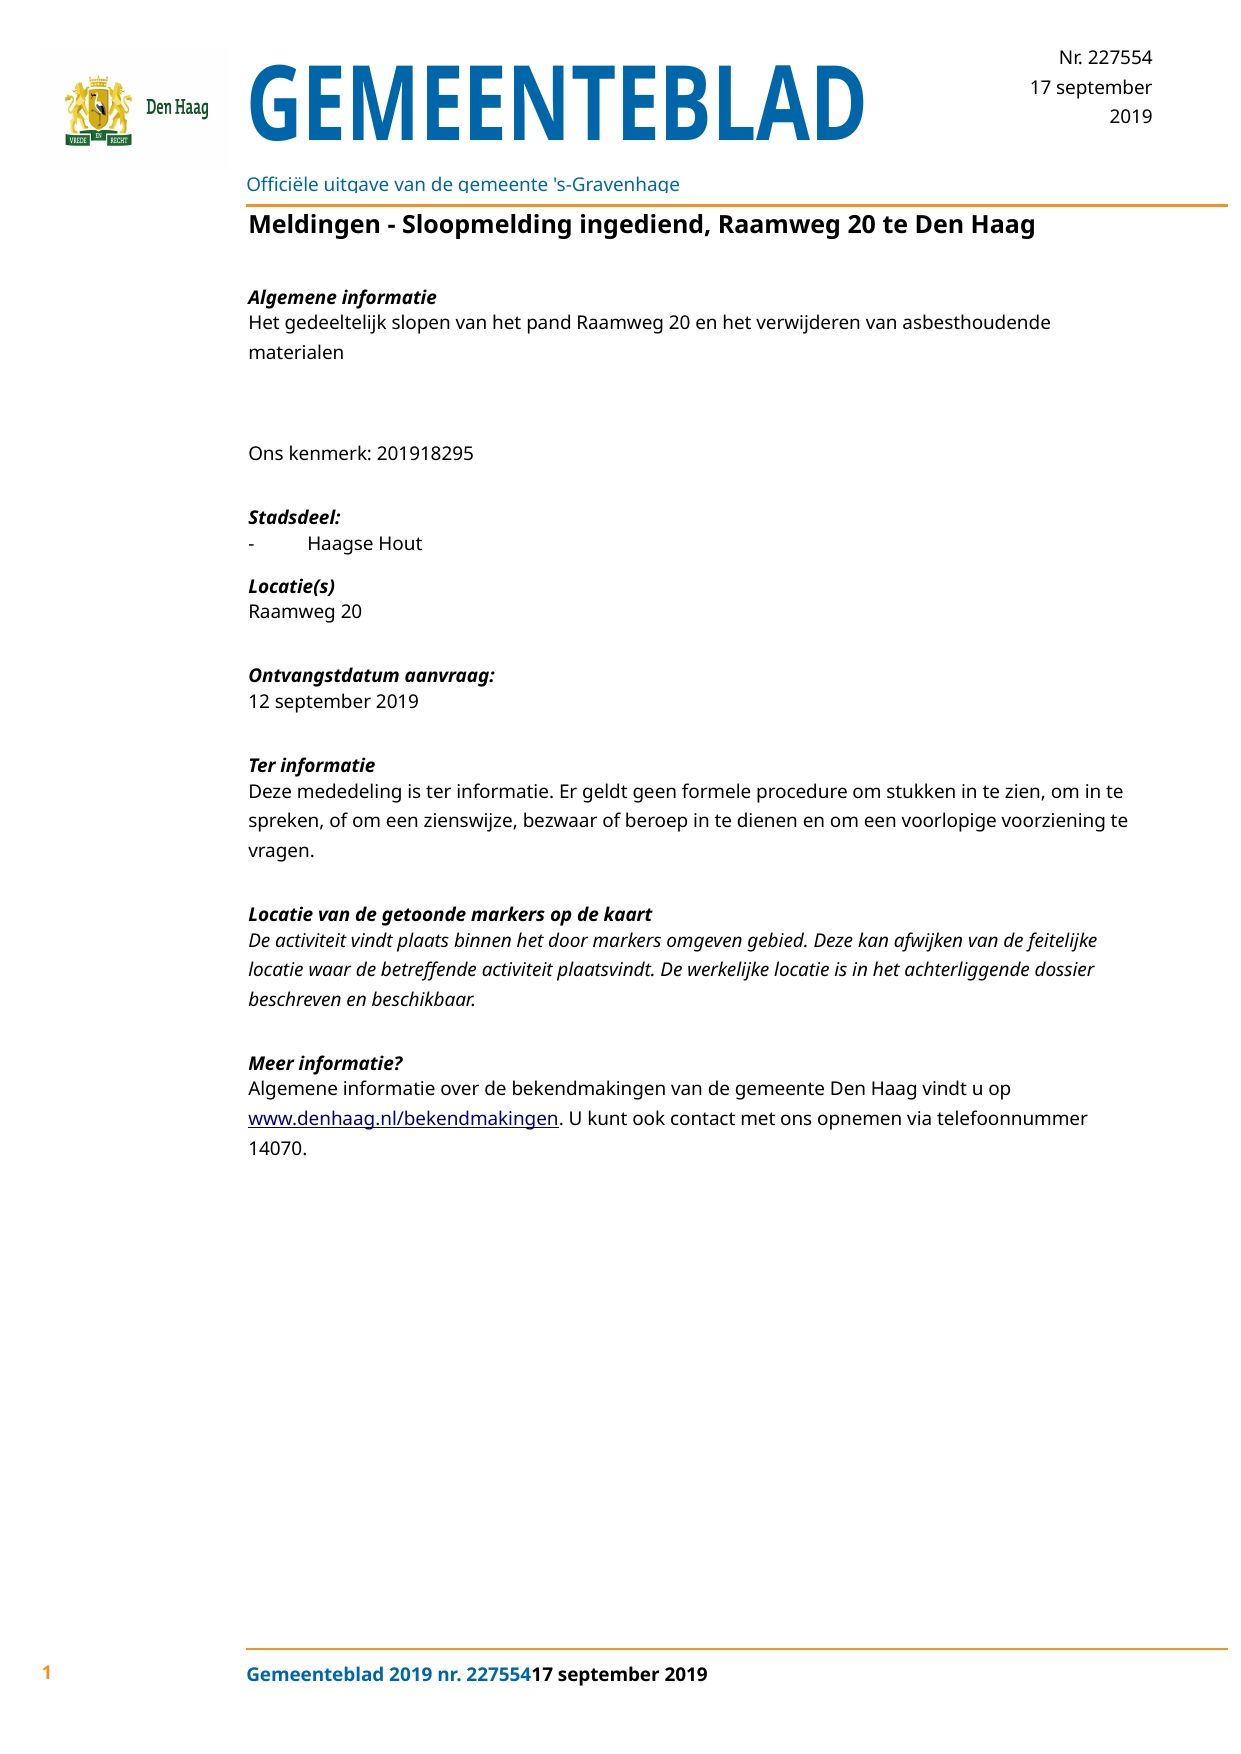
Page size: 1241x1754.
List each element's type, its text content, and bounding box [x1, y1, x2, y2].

text Locatie van de getoonde markers op de kaart [248, 901, 1152, 927]
picture [41, 47, 231, 172]
text Raamweg 20 [248, 598, 1152, 624]
text Ons kenmerk: 201918295 [248, 440, 1152, 466]
text Algemene informatie over de bekendmakingen van de gemeente Den Haag vindt u op www.denhaag.nl/bekendmakingen. U kunt ook contact met ons opnemen via telefoonnummer 14070. [248, 1076, 1152, 1161]
text Het gedeeltelijk slopen van het pand Raamweg 20 en het verwijderen van asbesthoudende materialen [248, 309, 1152, 365]
text Deze mededeling is ter informatie. Er geldt geen formele procedure om stukken in te zien, om in te spreken, of om een zienswijze, bezwaar of beroep in te dienen en om een voorlopige voorziening te vragen. [248, 778, 1152, 863]
text Meldingen - Sloopmelding ingediend, Raamweg 20 te Den Haag [248, 207, 1152, 241]
list Haagse Hout [248, 530, 1152, 555]
text Algemene informatie [248, 284, 1152, 309]
text Ter informatie [248, 752, 1152, 778]
text Meer informatie? [248, 1050, 1152, 1076]
text 12 september 2019 [248, 688, 1152, 714]
text Locatie(s) [248, 573, 1152, 598]
text Stadsdeel: [248, 504, 1152, 530]
text Ontvangstdatum aanvraag: [248, 662, 1152, 688]
text De activiteit vindt plaats binnen het door markers omgeven gebied. Deze kan afwijken van de feitelijke locatie waar de betreffende activiteit plaatsvindt. De werkelijke locatie is in het achterliggende dossier beschreven en beschikbaar. [248, 927, 1152, 1012]
